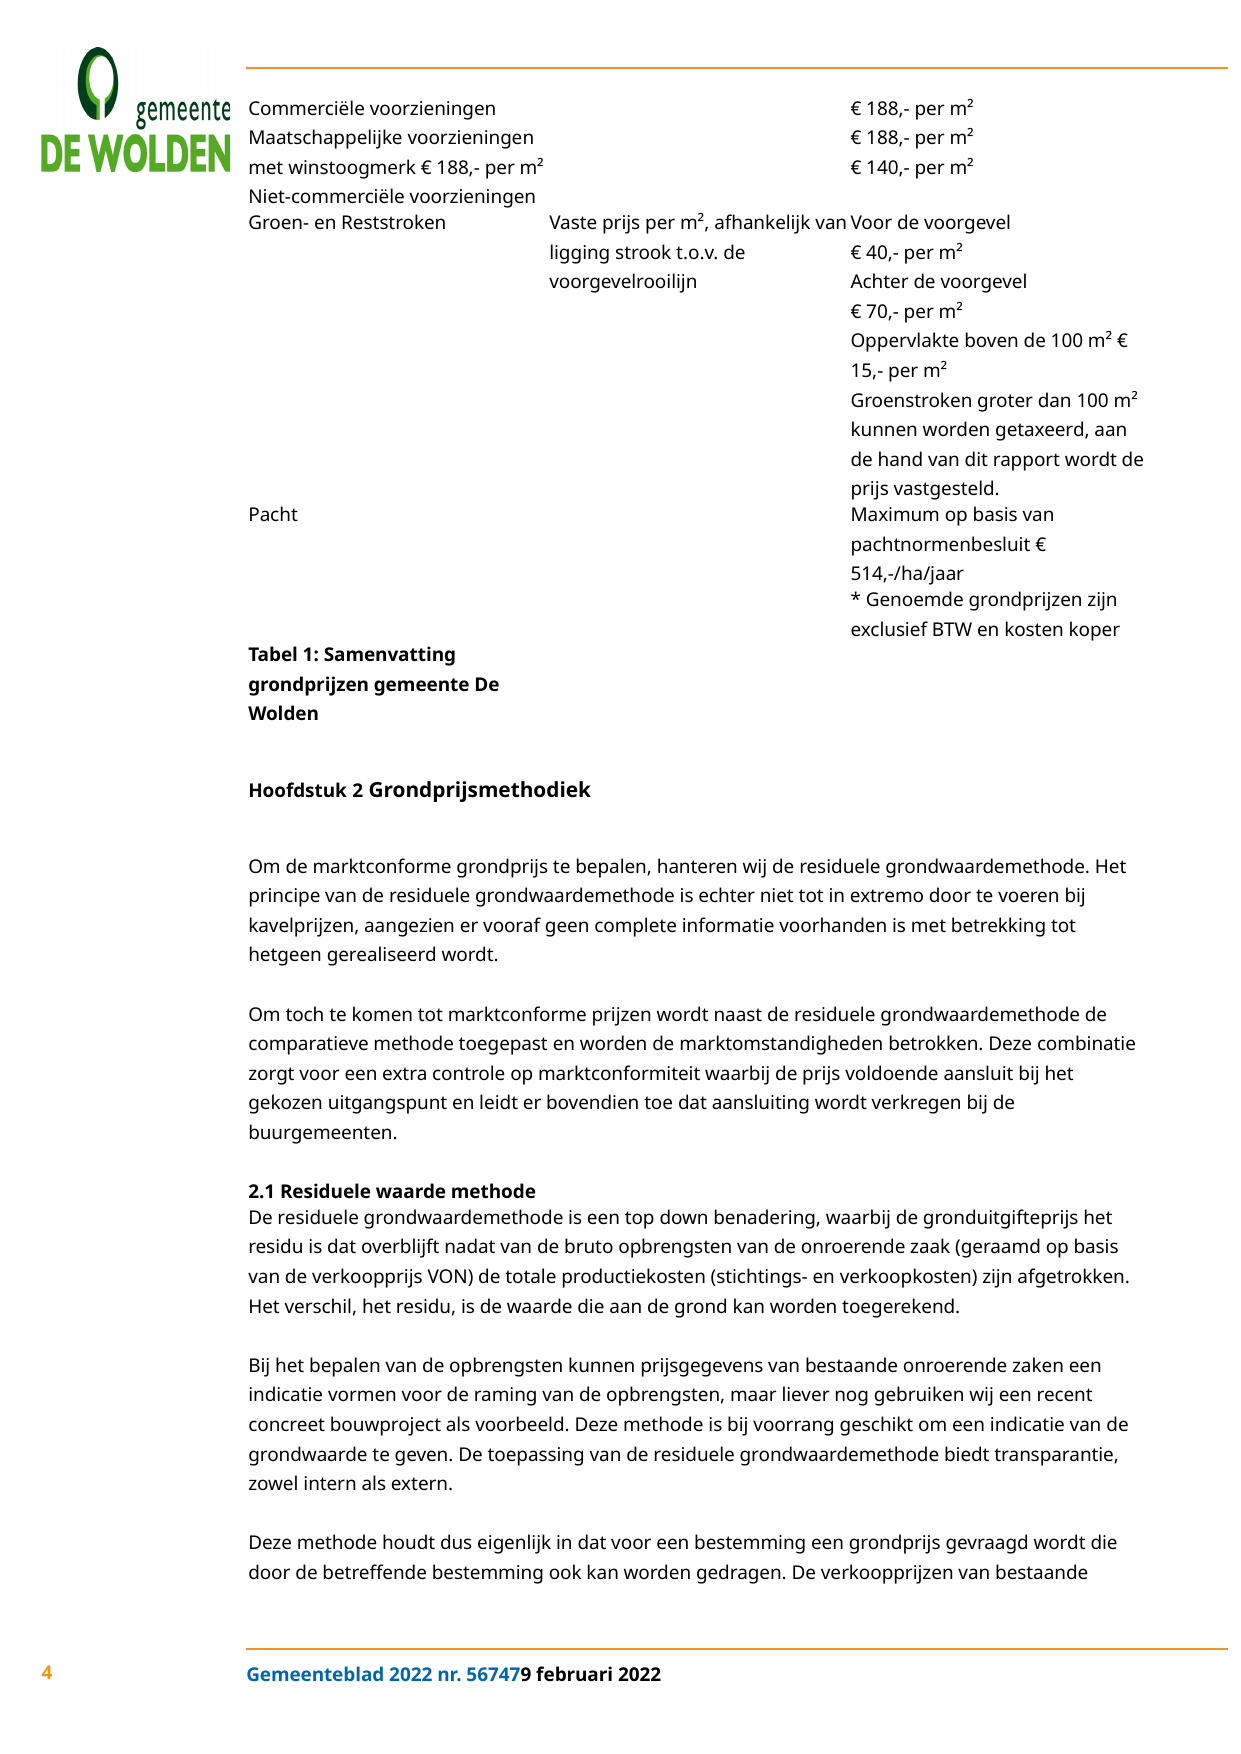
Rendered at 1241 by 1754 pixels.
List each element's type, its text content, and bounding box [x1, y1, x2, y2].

table_cell Vaste prijs per m², afhankelijk van ligging strook t.o.v. de voorgevelrooilijn [549, 209, 850, 501]
table_cell [549, 95, 850, 209]
table_cell [549, 501, 850, 586]
table_cell Maximum op basis van pachtnormenbesluit € 514,-/ha/jaar [850, 501, 1152, 586]
table_cell [850, 641, 1152, 726]
text De residuele grondwaardemethode is een top down benadering, waarbij de gronduitgifteprijs het residu is dat overblijft nadat van de bruto opbrengsten van de onroerende zaak (geraamd op basis van de verkoopprijs VON) de totale productiekosten (stichtings- en verkoopkosten) zijn afgetrokken. Het verschil, het residu, is de waarde die aan de grond kan worden toegerekend. [248, 1204, 1152, 1318]
text Bij het bepalen van de opbrengsten kunnen prijsgegevens van bestaande onroerende zaken een indicatie vormen voor de raming van de opbrengsten, maar liever nog gebruiken wij een recent concreet bouwproject als voorbeeld. Deze methode is bij voorrang geschikt om een indicatie van de grondwaarde te geven. De toepassing van de residuele grondwaardemethode biedt transparantie, zowel intern als extern. [248, 1352, 1152, 1496]
text Om de marktconforme grondprijs te bepalen, hanteren wij de residuele grondwaardemethode. Het principe van de residuele grondwaardemethode is echter niet tot in extremo door te voeren bij kavelprijzen, aangezien er vooraf geen complete informatie voorhanden is met betrekking tot hetgeen gerealiseerd wordt. [248, 853, 1152, 967]
table_cell Voor de voorgevel € 40,- per m² Achter de voorgevel € 70,- per m² Oppervlakte boven de 100 m² € 15,- per m² Groenstroken groter dan 100 m² kunnen worden getaxeerd, aan de hand van dit rapport wordt de prijs vastgesteld. [850, 209, 1152, 501]
text Om toch te komen tot marktconforme prijzen wordt naast de residuele grondwaardemethode de comparatieve methode toegepast en worden de marktomstandigheden betrokken. Deze combinatie zorgt voor een extra controle op marktconformiteit waarbij de prijs voldoende aansluit bij het gekozen uitgangspunt en leidt er bovendien toe dat aansluiting wordt verkregen bij de buurgemeenten. [248, 1001, 1152, 1145]
table_cell [248, 586, 549, 641]
picture [41, 47, 231, 172]
table_cell Commerciële voorzieningen Maatschappelijke voorzieningen met winstoogmerk € 188,- per m² Niet-commerciële voorzieningen [248, 95, 549, 209]
table_cell [549, 641, 850, 726]
table_cell € 188,- per m² € 188,- per m² € 140,- per m² [850, 95, 1152, 209]
text Hoofdstuk 2 Grondprijsmethodiek [248, 775, 1152, 804]
table_cell Pacht [248, 501, 549, 586]
text Deze methode houdt dus eigenlijk in dat voor een bestemming een grondprijs gevraagd wordt die door de betreffende bestemming ook kan worden gedragen. De verkoopprijzen van bestaande [248, 1529, 1152, 1585]
text 2.1 Residuele waarde methode [248, 1178, 1152, 1204]
table_cell [549, 586, 850, 641]
table_cell * Genoemde grondprijzen zijn exclusief BTW en kosten koper [850, 586, 1152, 641]
table_cell Groen- en Reststroken [248, 209, 549, 501]
table_cell Tabel 1: Samenvatting grondprijzen gemeente De Wolden [248, 641, 549, 726]
